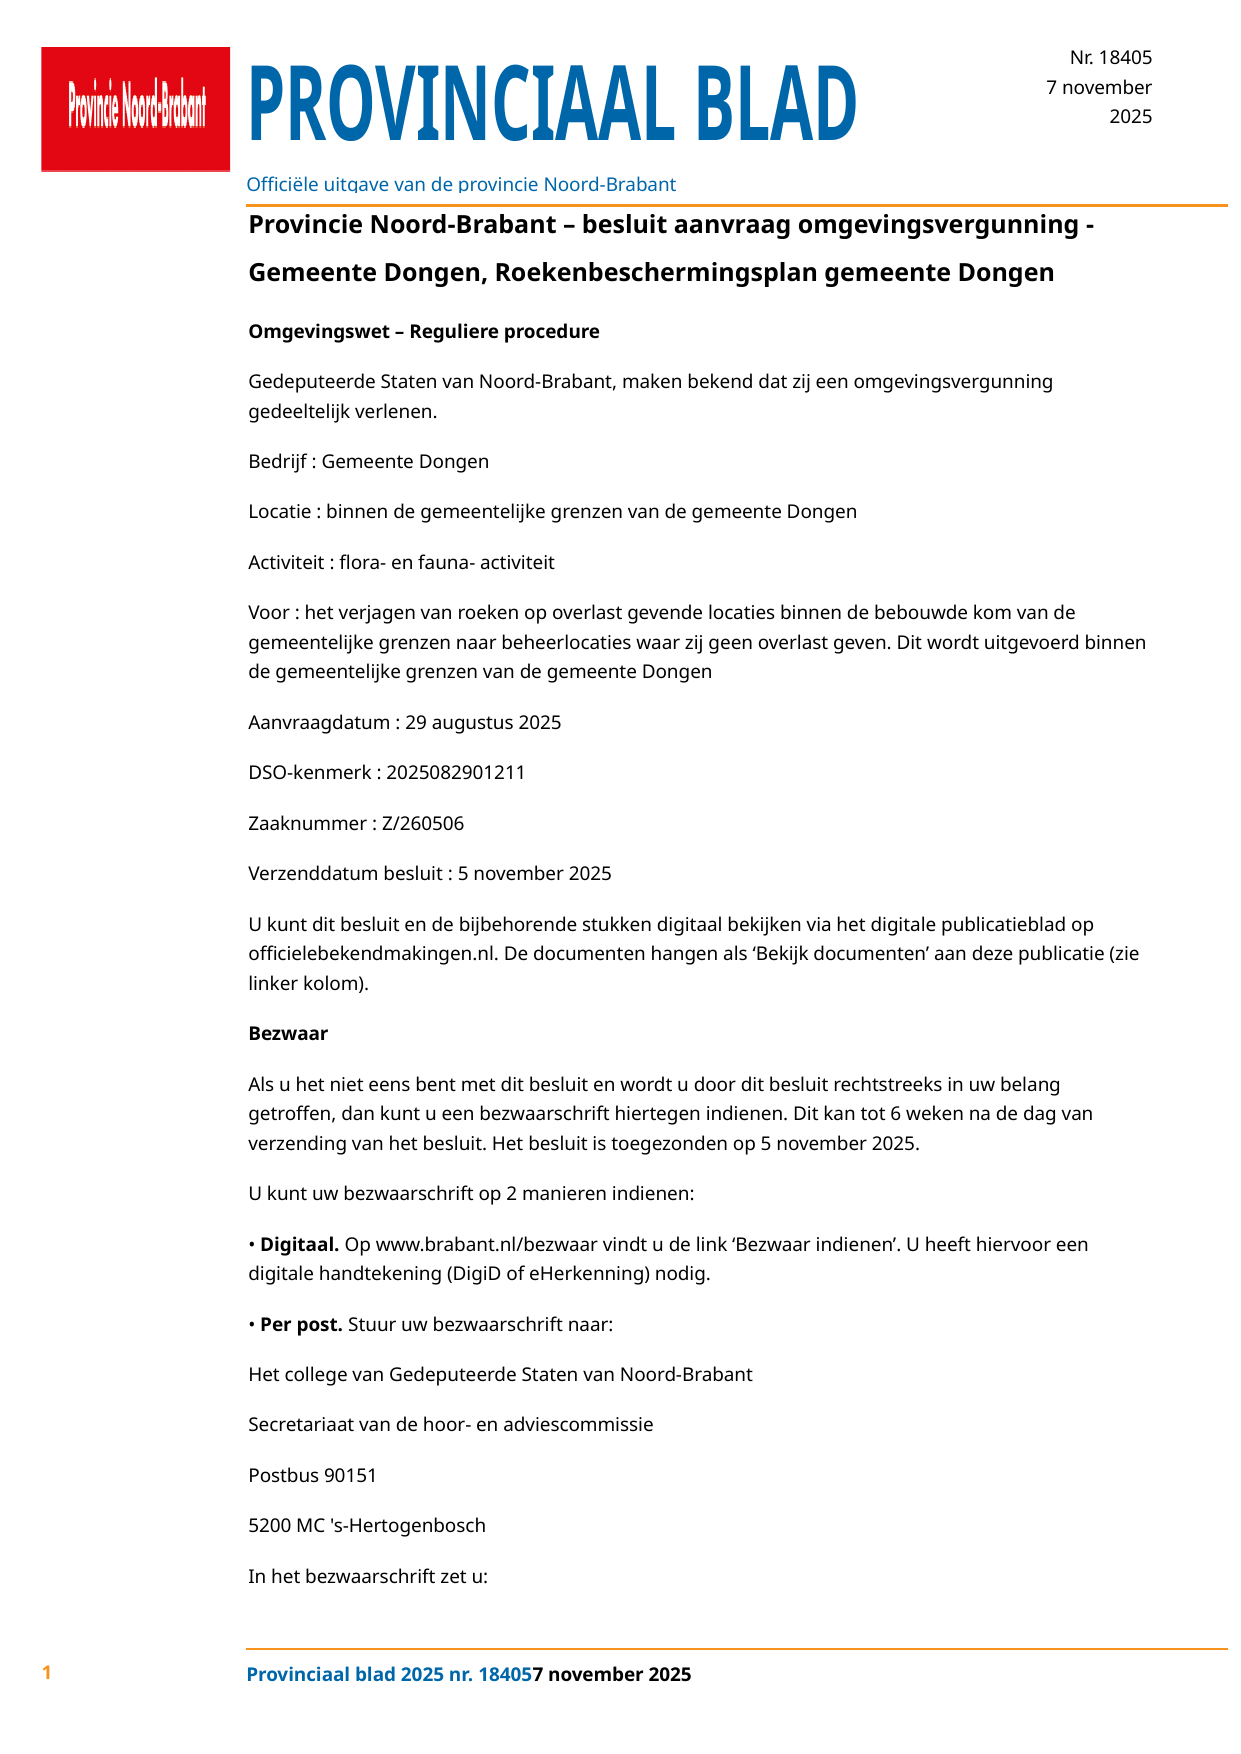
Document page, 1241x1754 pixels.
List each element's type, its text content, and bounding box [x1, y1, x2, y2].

text Verzenddatum besluit : 5 november 2025 [248, 860, 1152, 886]
text • Digitaal. Op www.brabant.nl/bezwaar vindt u de link ‘Bezwaar indienen’. U heeft hiervoor een digitale handtekening (DigiD of eHerkenning) nodig. [248, 1231, 1152, 1286]
text Voor : het verjagen van roeken op overlast gevende locaties binnen de bebouwde kom van de gemeentelijke grenzen naar beheerlocaties waar zij geen overlast geven. Dit wordt uitgevoerd binnen de gemeentelijke grenzen van de gemeente Dongen [248, 599, 1152, 684]
text Als u het niet eens bent met dit besluit en wordt u door dit besluit rechtstreeks in uw belang getroffen, dan kunt u een bezwaarschrift hiertegen indienen. Dit kan tot 6 weken na de dag van verzending van het besluit. Het besluit is toegezonden op 5 november 2025. [248, 1071, 1152, 1156]
text 5200 MC 's‑Hertogenbosch [248, 1512, 1152, 1538]
text Bezwaar [248, 1020, 1152, 1046]
text Bedrijf : Gemeente Dongen [248, 448, 1152, 474]
text Locatie : binnen de gemeentelijke grenzen van de gemeente Dongen [248, 499, 1152, 524]
text DSO-kenmerk : 2025082901211 [248, 759, 1152, 785]
text U kunt dit besluit en de bijbehorende stukken digitaal bekijken via het digitale publicatieblad op officielebekendmakingen.nl. De documenten hangen als ‘Bekijk documenten’ aan deze publicatie (zie linker kolom). [248, 911, 1152, 996]
text Aanvraagdatum : 29 augustus 2025 [248, 709, 1152, 735]
text Het college van Gedeputeerde Staten van Noord-Brabant [248, 1361, 1152, 1387]
text In het bezwaarschrift zet u: [248, 1563, 1152, 1589]
text • Per post. Stuur uw bezwaarschrift naar: [248, 1311, 1152, 1337]
text U kunt uw bezwaarschrift op 2 manieren indienen: [248, 1180, 1152, 1206]
text Postbus 90151 [248, 1462, 1152, 1488]
text Secretariaat van de hoor- en adviescommissie [248, 1412, 1152, 1437]
picture [41, 47, 231, 172]
text Omgevingswet – Reguliere procedure [248, 318, 1152, 344]
text Provincie Noord-Brabant – besluit aanvraag omgevingsvergunning - Gemeente Dongen, Roekenbeschermingsplan gemeente Dongen [248, 207, 1152, 288]
text Gedeputeerde Staten van Noord-Brabant, maken bekend dat zij een omgevingsvergunning gedeeltelijk verlenen. [248, 368, 1152, 424]
text Zaaknummer : Z/260506 [248, 810, 1152, 836]
text Activiteit : flora- en fauna- activiteit [248, 549, 1152, 575]
